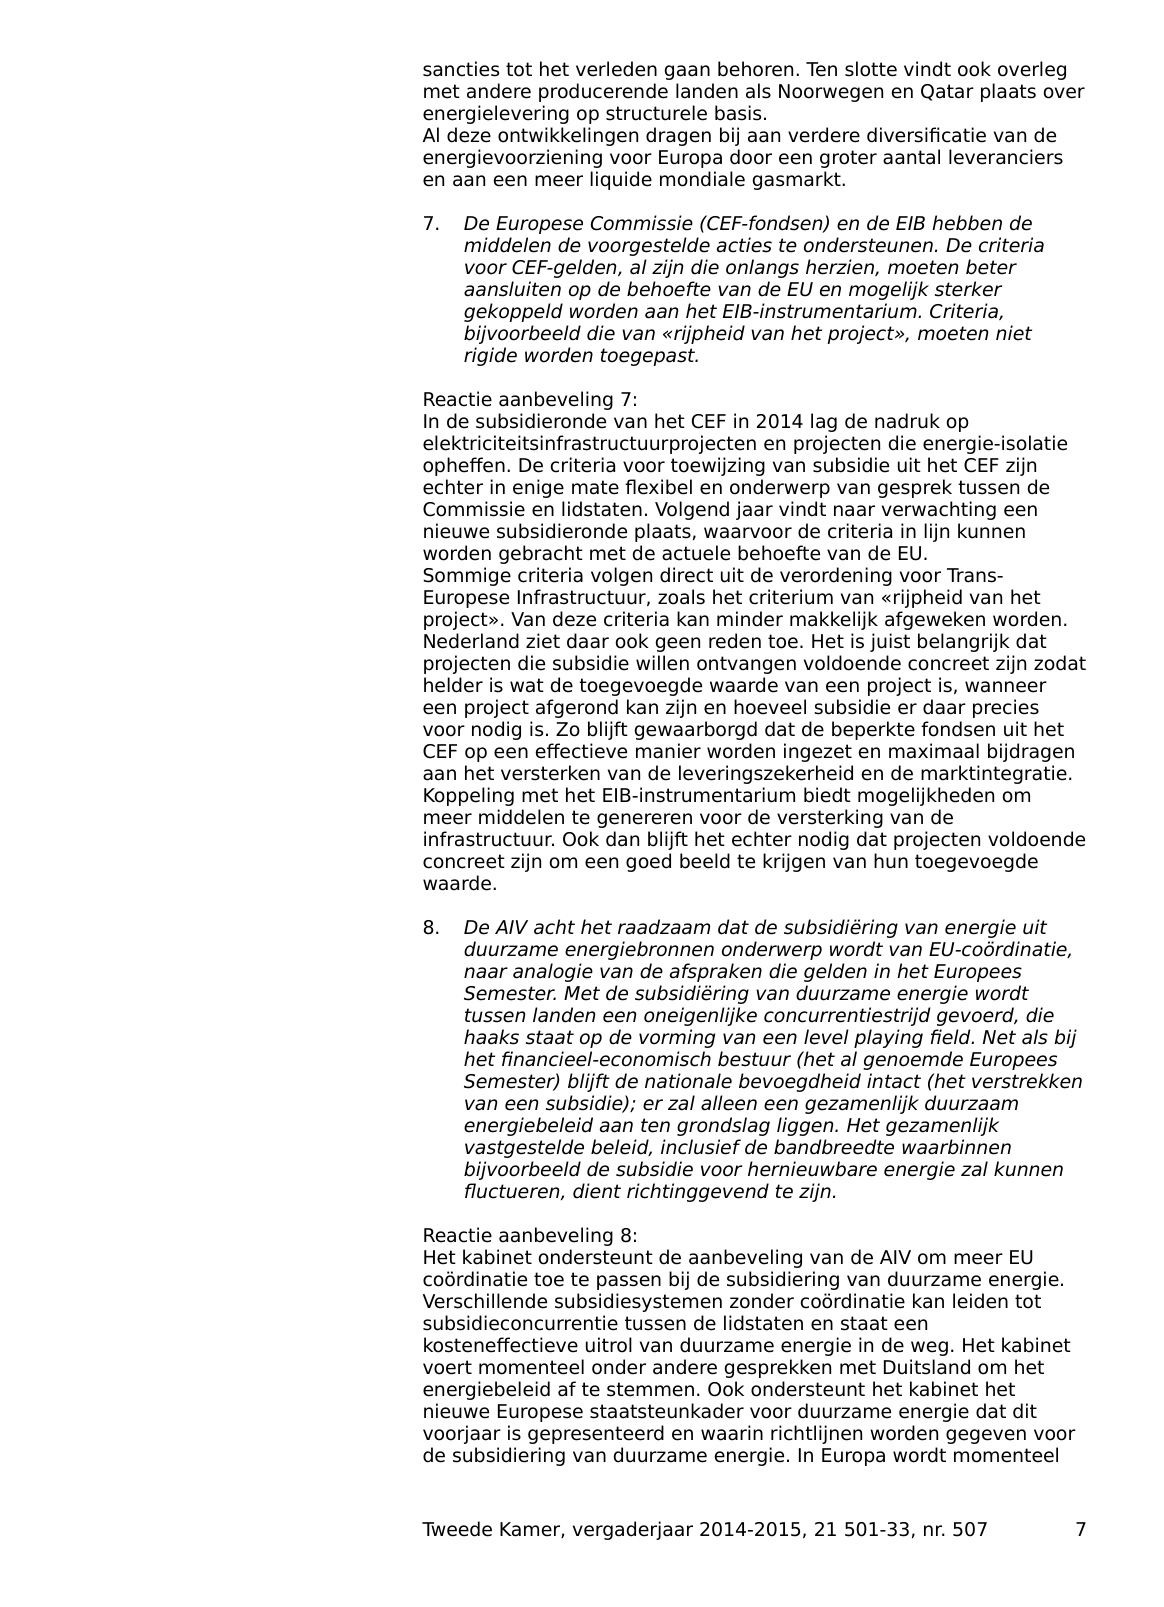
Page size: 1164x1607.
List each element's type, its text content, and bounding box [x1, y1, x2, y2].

text Sommige criteria volgen direct uit de verordening voor Trans-Europese Infrastructuur, zoals het criterium van «rijpheid van het project». Van deze criteria kan minder makkelijk afgeweken worden. Nederland ziet daar ook geen reden toe. Het is juist belangrijk dat projecten die subsidie willen ontvangen voldoende concreet zijn zodat helder is wat de toegevoegde waarde van een project is, wanneer een project afgerond kan zijn en hoeveel subsidie er daar precies voor nodig is. Zo blijft gewaarborgd dat de beperkte fondsen uit het CEF op een effectieve manier worden ingezet en maximaal bijdragen aan het versterken van de leveringszekerheid en de marktintegratie. Koppeling met het EIB-instrumentarium biedt mogelijkheden om meer middelen te genereren voor de versterking van de infrastructuur. Ook dan blijft het echter nodig dat projecten voldoende concreet zijn om een goed beeld te krijgen van hun toegevoegde waarde. [422, 565, 1087, 895]
text Reactie aanbeveling 7: [422, 389, 1087, 411]
text 8. De AIV acht het raadzaam dat de subsidiëring van energie uit duurzame energiebronnen onderwerp wordt van EU-coördinatie, naar analogie van de afspraken die gelden in het Europees Semester. Met de subsidiëring van duurzame energie wordt tussen landen een oneigenlijke concurrentiestrijd gevoerd, die haaks staat op de vorming van een level playing field. Net als bij het financieel-economisch bestuur (het al genoemde Europees Semester) blijft de nationale bevoegdheid intact (het verstrekken van een subsidie); er zal alleen een gezamenlijk duurzaam energiebeleid aan ten grondslag liggen. Het gezamenlijk vastgestelde beleid, inclusief de bandbreedte waarbinnen bijvoorbeeld de subsidie voor hernieuwbare energie zal kunnen fluctueren, dient richtinggevend te zijn. [422, 917, 1087, 1203]
text 7. De Europese Commissie (CEF-fondsen) en de EIB hebben de middelen de voorgestelde acties te ondersteunen. De criteria voor CEF-gelden, al zijn die onlangs herzien, moeten beter aansluiten op de behoefte van de EU en mogelijk sterker gekoppeld worden aan het EIB-instrumentarium. Criteria, bijvoorbeeld die van «rijpheid van het project», moeten niet rigide worden toegepast. [422, 213, 1087, 367]
text Het kabinet ondersteunt de aanbeveling van de AIV om meer EU coördinatie toe te passen bij de subsidiering van duurzame energie. Verschillende subsidiesystemen zonder coördinatie kan leiden tot subsidieconcurrentie tussen de lidstaten en staat een kosteneffectieve uitrol van duurzame energie in de weg. Het kabinet voert momenteel onder andere gesprekken met Duitsland om het energiebeleid af te stemmen. Ook ondersteunt het kabinet het nieuwe Europese staatsteunkader voor duurzame energie dat dit voorjaar is gepresenteerd en waarin richtlijnen worden gegeven voor de subsidiering van duurzame energie. In Europa wordt momenteel [422, 1247, 1087, 1467]
text Reactie aanbeveling 8: [422, 1225, 1087, 1247]
text In de subsidieronde van het CEF in 2014 lag de nadruk op elektriciteitsinfrastructuurprojecten en projecten die energie-isolatie opheffen. De criteria voor toewijzing van subsidie uit het CEF zijn echter in enige mate flexibel en onderwerp van gesprek tussen de Commissie en lidstaten. Volgend jaar vindt naar verwachting een nieuwe subsidieronde plaats, waarvoor de criteria in lijn kunnen worden gebracht met de actuele behoefte van de EU. [422, 411, 1087, 565]
text sancties tot het verleden gaan behoren. Ten slotte vindt ook overleg met andere producerende landen als Noorwegen en Qatar plaats over energielevering op structurele basis. [422, 59, 1087, 125]
text Al deze ontwikkelingen dragen bij aan verdere diversificatie van de energievoorziening voor Europa door een groter aantal leveranciers en aan een meer liquide mondiale gasmarkt. [422, 125, 1087, 191]
